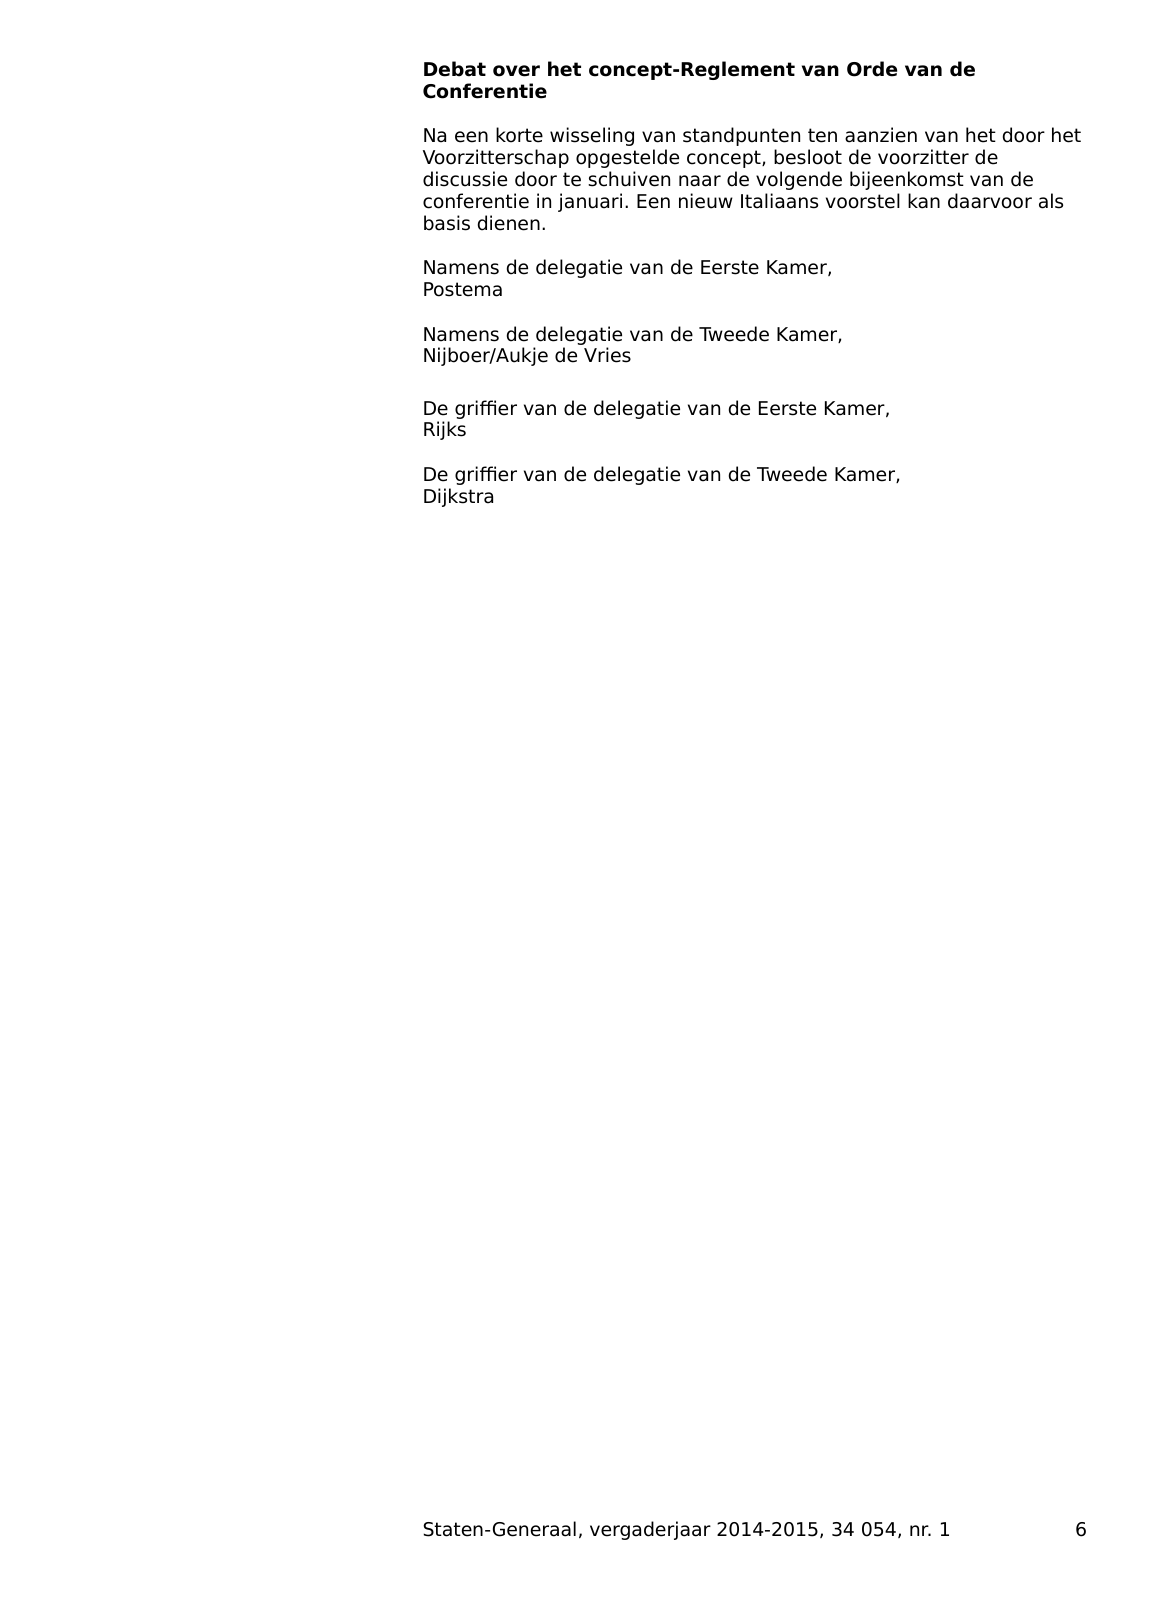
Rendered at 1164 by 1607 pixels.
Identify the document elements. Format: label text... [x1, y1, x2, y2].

text De griffier van de delegatie van de Tweede Kamer, Dijkstra [422, 463, 1087, 507]
text Postema [422, 279, 1087, 301]
text De griffier van de delegatie van de Eerste Kamer, Rijks [422, 397, 1087, 441]
text Nijboer/Aukje de Vries [422, 345, 1087, 367]
text Namens de delegatie van de Eerste Kamer, [422, 257, 1087, 279]
text Na een korte wisseling van standpunten ten aanzien van het door het Voorzitterschap opgestelde concept, besloot de voorzitter de discussie door te schuiven naar de volgende bijeenkomst van de conferentie in januari. Een nieuw Italiaans voorstel kan daarvoor als basis dienen. [422, 125, 1087, 235]
subtitle Debat over het concept-Reglement van Orde van de Conferentie [422, 59, 1087, 103]
text Namens de delegatie van de Tweede Kamer, [422, 323, 1087, 345]
